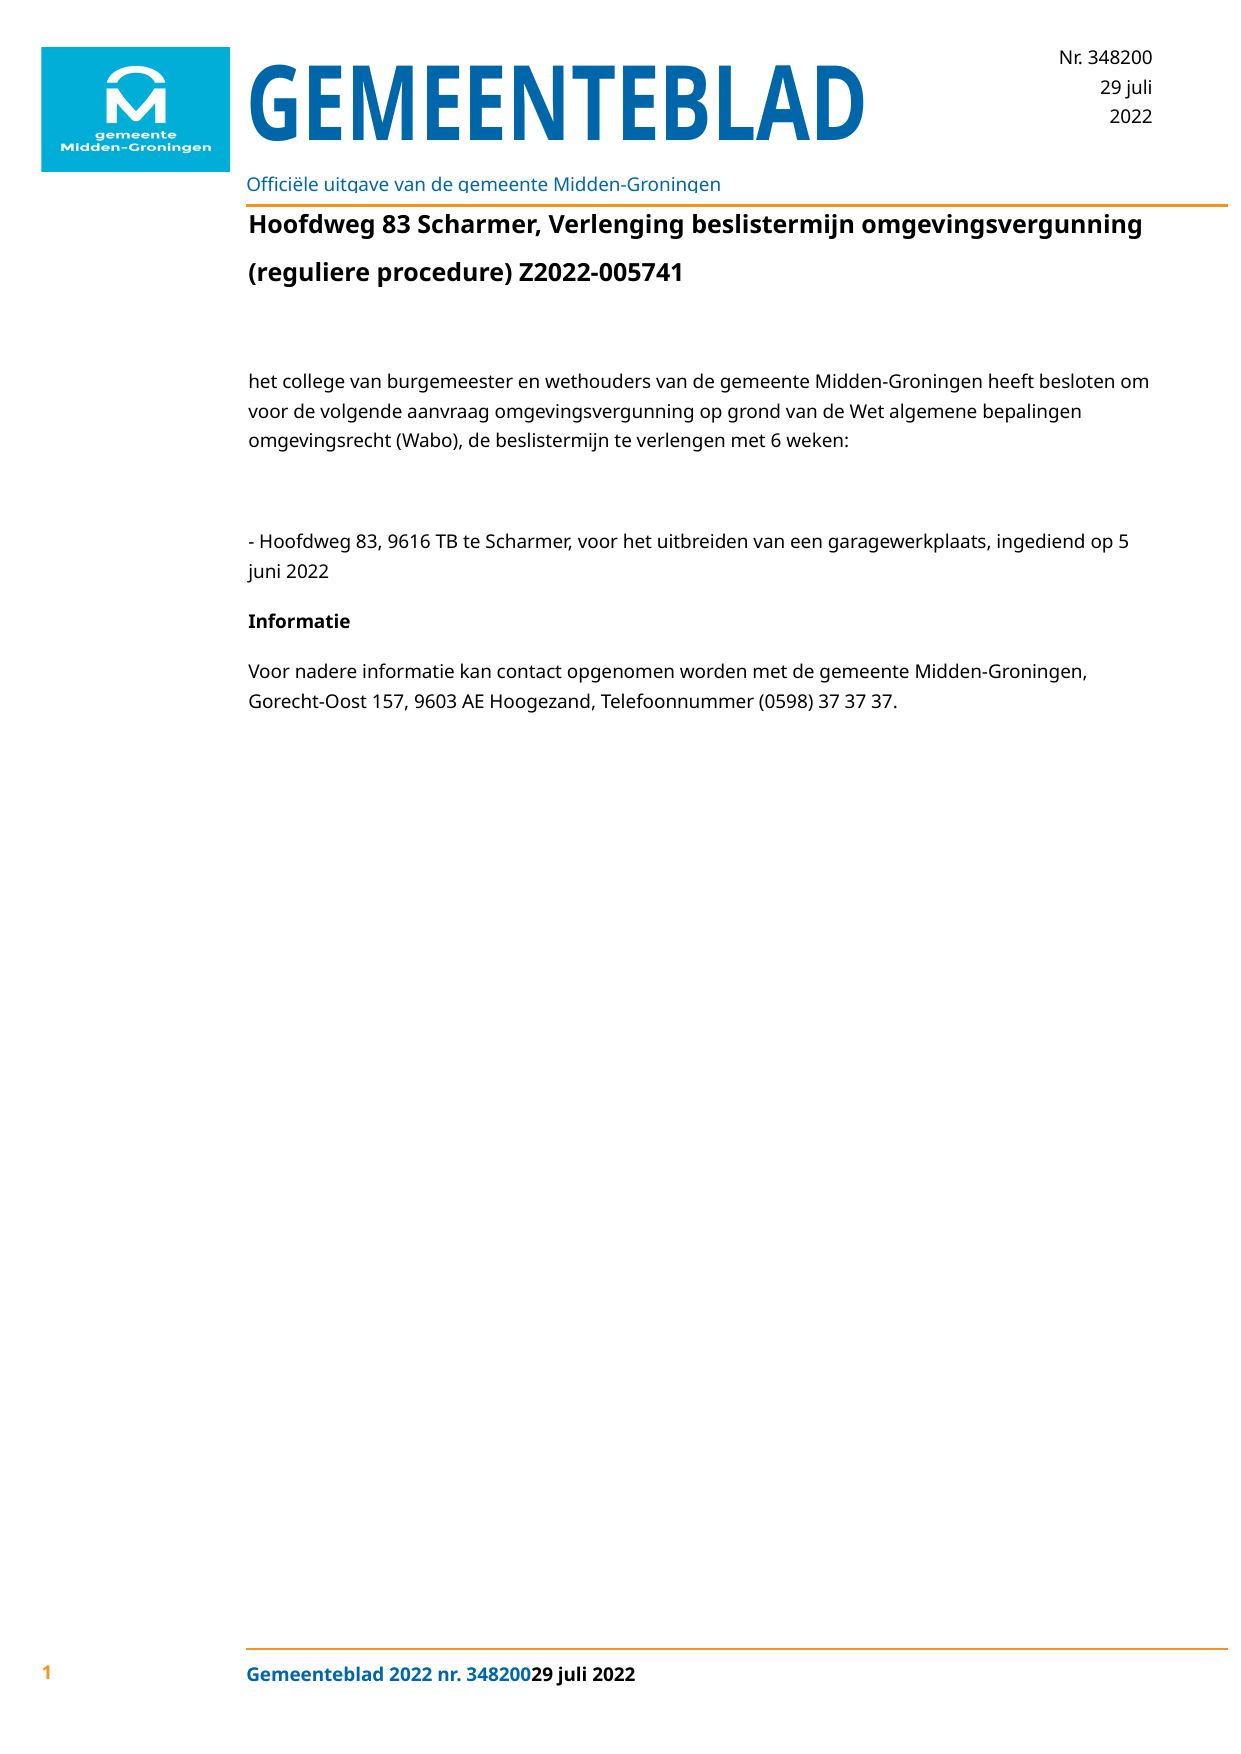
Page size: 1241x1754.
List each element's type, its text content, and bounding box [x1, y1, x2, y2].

picture [108, 66, 164, 82]
text Informatie [248, 608, 1152, 634]
picture [184, 146, 190, 153]
picture [107, 89, 165, 122]
text Hoofdweg 83 Scharmer, Verlenging beslistermijn omgevingsvergunning (reguliere procedure) Z2022-005741 [248, 207, 1152, 288]
text het college van burgemeester en wethouders van de gemeente Midden-Groningen heeft besloten om voor de volgende aanvraag omgevingsvergunning op grond van de Wet algemene bepalingen omgevingsrecht (Wabo), de beslistermijn te verlengen met 6 weken: [248, 368, 1152, 453]
text Voor nadere informatie kan contact opgenomen worden met de gemeente Midden-Groningen, Gorecht-Oost 157, 9603 AE Hoogezand, Telefoonnummer (0598) 37 37 37. [248, 659, 1152, 714]
text - Hoofdweg 83, 9616 TB te Scharmer, voor het uitbreiden van een garagewerkplaats, ingediend op 5 juni 2022 [248, 528, 1152, 584]
